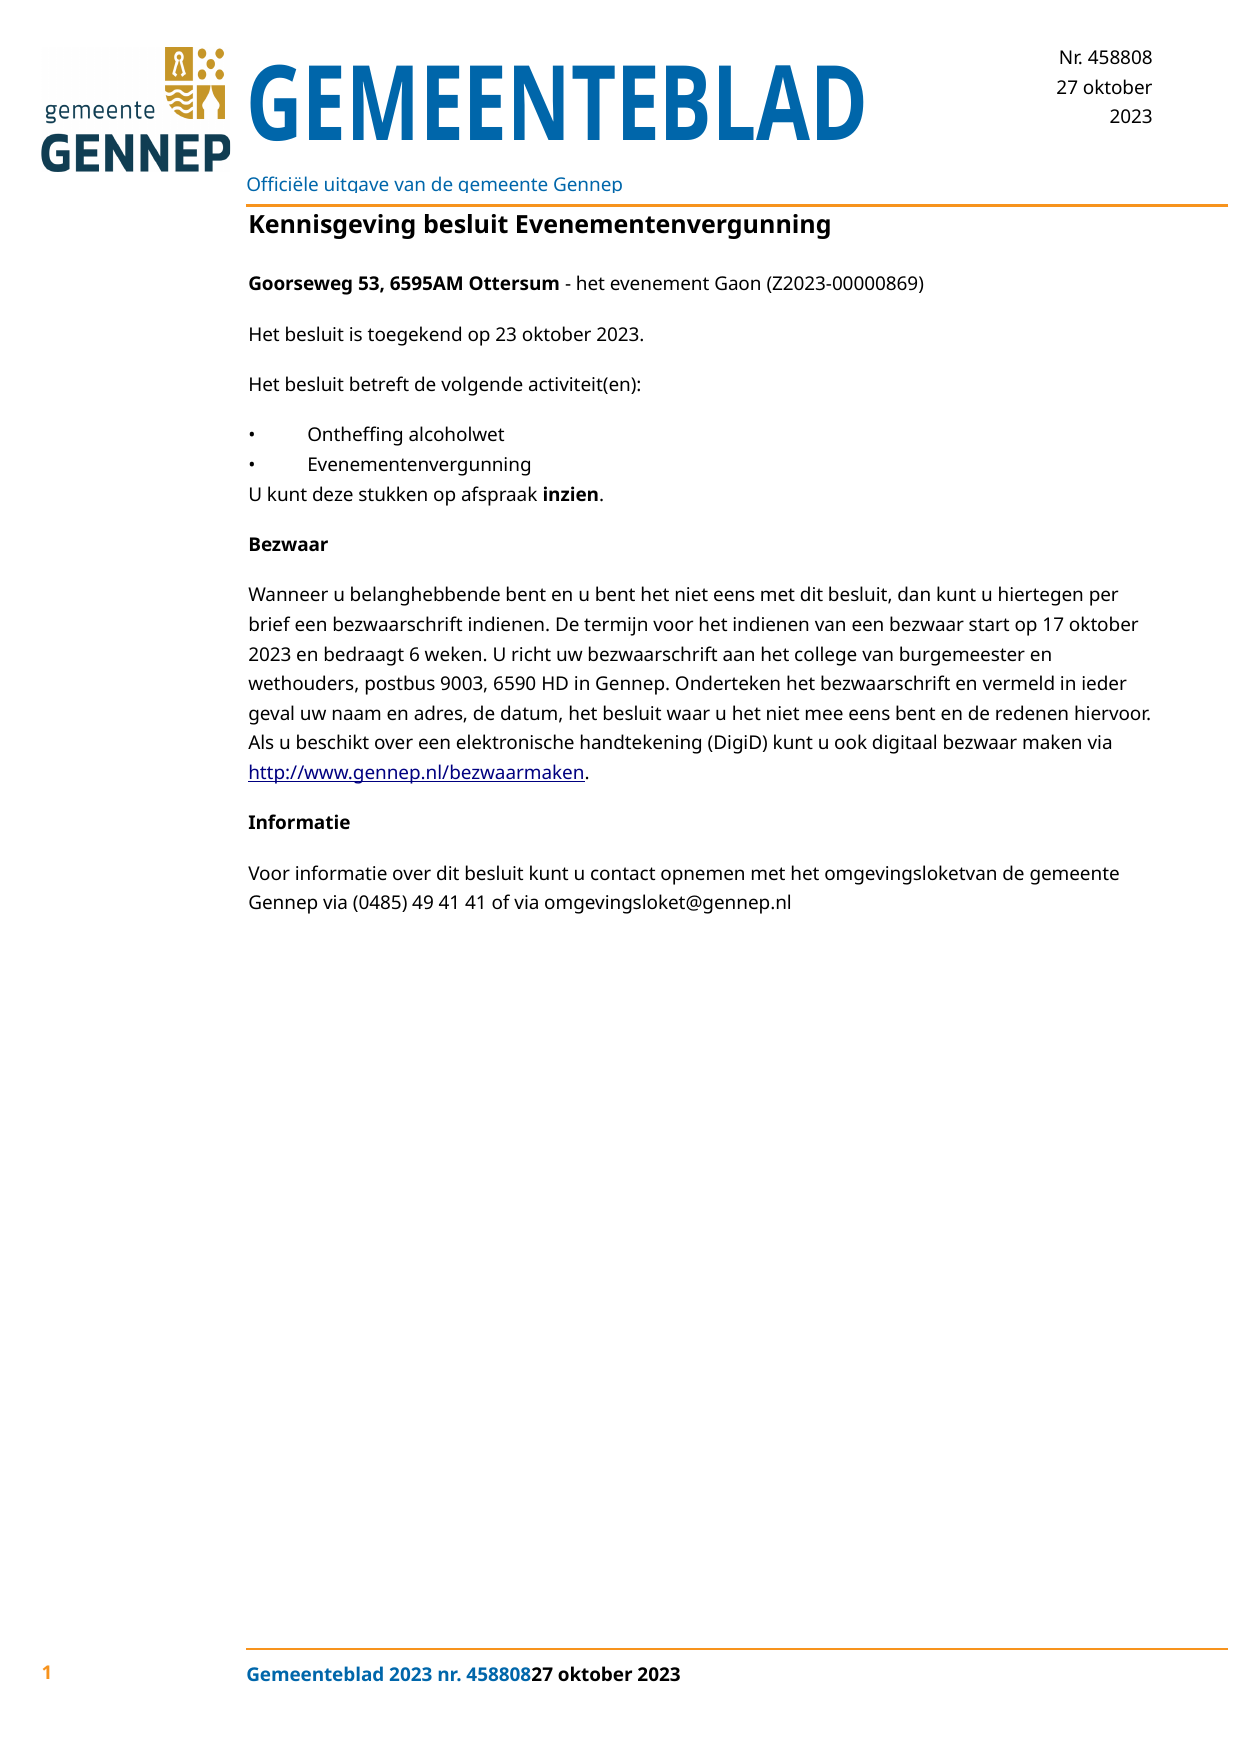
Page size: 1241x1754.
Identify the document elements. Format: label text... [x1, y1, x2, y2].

text Bezwaar [248, 531, 1152, 557]
text Kennisgeving besluit Evenementenvergunning [248, 207, 1152, 241]
text Het besluit is toegekend op 23 oktober 2023. [248, 321, 1152, 346]
text U kunt deze stukken op afspraak inzien. [248, 481, 1152, 506]
text Voor informatie over dit besluit kunt u contact opnemen met het omgevingsloketvan de gemeente Gennep via (0485) 49 41 41 of via omgevingsloket@gennep.nl [248, 860, 1152, 915]
text Het besluit betreft de volgende activiteit(en): [248, 371, 1152, 397]
text Goorseweg 53, 6595AM Ottersum - het evenement Gaon (Z2023-00000869) [248, 270, 1152, 296]
picture [41, 47, 231, 172]
text Wanneer u belanghebbende bent en u bent het niet eens met dit besluit, dan kunt u hiertegen per brief een bezwaarschrift indienen. De termijn voor het indienen van een bezwaar start op 17 oktober 2023 en bedraagt 6 weken. U richt uw bezwaarschrift aan het college van burgemeester en wethouders, postbus 9003, 6590 HD in Gennep. Onderteken het bezwaarschrift en vermeld in ieder geval uw naam en adres, de datum, het besluit waar u het niet mee eens bent en de redenen hiervoor. Als u beschikt over een elektronische handtekening (DigiD) kunt u ook digitaal bezwaar maken via http://www.gennep.nl/bezwaarmaken. [248, 582, 1152, 785]
list Evenementenvergunning [248, 451, 1152, 477]
list Ontheffing alcoholwet [248, 422, 1152, 447]
text Informatie [248, 809, 1152, 835]
